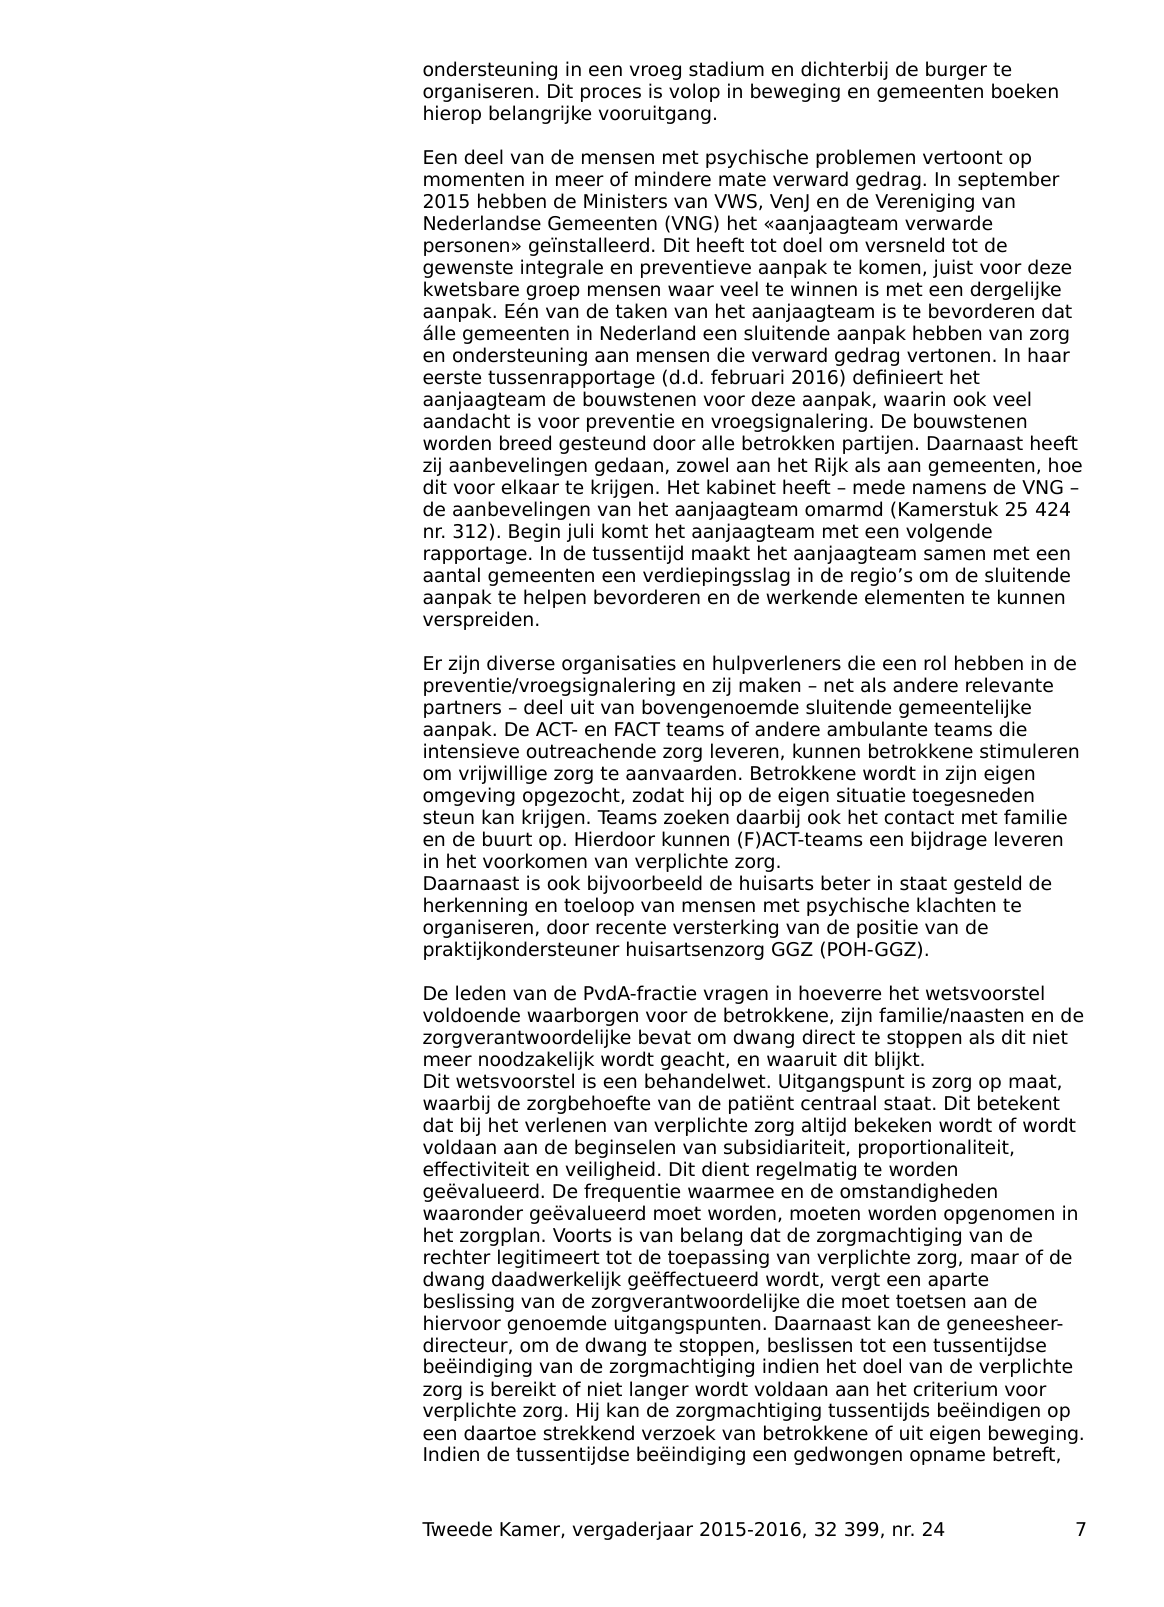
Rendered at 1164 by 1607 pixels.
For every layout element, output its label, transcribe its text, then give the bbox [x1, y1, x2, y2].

text Een deel van de mensen met psychische problemen vertoont op momenten in meer of mindere mate verward gedrag. In september 2015 hebben de Ministers van VWS, VenJ en de Vereniging van Nederlandse Gemeenten (VNG) het «aanjaagteam verwarde personen» geïnstalleerd. Dit heeft tot doel om versneld tot de gewenste integrale en preventieve aanpak te komen, juist voor deze kwetsbare groep mensen waar veel te winnen is met een dergelijke aanpak. Eén van de taken van het aanjaagteam is te bevorderen dat álle gemeenten in Nederland een sluitende aanpak hebben van zorg en ondersteuning aan mensen die verward gedrag vertonen. In haar eerste tussenrapportage (d.d. februari 2016) definieert het aanjaagteam de bouwstenen voor deze aanpak, waarin ook veel aandacht is voor preventie en vroegsignalering. De bouwstenen worden breed gesteund door alle betrokken partijen. Daarnaast heeft zij aanbevelingen gedaan, zowel aan het Rijk als aan gemeenten, hoe dit voor elkaar te krijgen. Het kabinet heeft – mede namens de VNG – de aanbevelingen van het aanjaagteam omarmd (Kamerstuk 25 424 nr. 312). Begin juli komt het aanjaagteam met een volgende rapportage. In de tussentijd maakt het aanjaagteam samen met een aantal gemeenten een verdiepingsslag in de regio’s om de sluitende aanpak te helpen bevorderen en de werkende elementen te kunnen verspreiden. [422, 147, 1087, 631]
text ondersteuning in een vroeg stadium en dichterbij de burger te organiseren. Dit proces is volop in beweging en gemeenten boeken hierop belangrijke vooruitgang. [422, 59, 1087, 125]
text De leden van de PvdA-fractie vragen in hoeverre het wetsvoorstel voldoende waarborgen voor de betrokkene, zijn familie/naasten en de zorgverantwoordelijke bevat om dwang direct te stoppen als dit niet meer noodzakelijk wordt geacht, en waaruit dit blijkt. [422, 983, 1087, 1071]
text Daarnaast is ook bijvoorbeeld de huisarts beter in staat gesteld de herkenning en toeloop van mensen met psychische klachten te organiseren, door recente versterking van de positie van de praktijkondersteuner huisartsenzorg GGZ (POH-GGZ). [422, 873, 1087, 961]
text Er zijn diverse organisaties en hulpverleners die een rol hebben in de preventie/vroegsignalering en zij maken – net als andere relevante partners – deel uit van bovengenoemde sluitende gemeentelijke aanpak. De ACT- en FACT teams of andere ambulante teams die intensieve outreachende zorg leveren, kunnen betrokkene stimuleren om vrijwillige zorg te aanvaarden. Betrokkene wordt in zijn eigen omgeving opgezocht, zodat hij op de eigen situatie toegesneden steun kan krijgen. Teams zoeken daarbij ook het contact met familie en de buurt op. Hierdoor kunnen (F)ACT-teams een bijdrage leveren in het voorkomen van verplichte zorg. [422, 653, 1087, 873]
text Dit wetsvoorstel is een behandelwet. Uitgangspunt is zorg op maat, waarbij de zorgbehoefte van de patiënt centraal staat. Dit betekent dat bij het verlenen van verplichte zorg altijd bekeken wordt of wordt voldaan aan de beginselen van subsidiariteit, proportionaliteit, effectiviteit en veiligheid. Dit dient regelmatig te worden geëvalueerd. De frequentie waarmee en de omstandigheden waaronder geëvalueerd moet worden, moeten worden opgenomen in het zorgplan. Voorts is van belang dat de zorgmachtiging van de rechter legitimeert tot de toepassing van verplichte zorg, maar of de dwang daadwerkelijk geëffectueerd wordt, vergt een aparte beslissing van de zorgverantwoordelijke die moet toetsen aan de hiervoor genoemde uitgangspunten. Daarnaast kan de geneesheer-directeur, om de dwang te stoppen, beslissen tot een tussentijdse beëindiging van de zorgmachtiging indien het doel van de verplichte zorg is bereikt of niet langer wordt voldaan aan het criterium voor verplichte zorg. Hij kan de zorgmachtiging tussentijds beëindigen op een daartoe strekkend verzoek van betrokkene of uit eigen beweging. Indien de tussentijdse beëindiging een gedwongen opname betreft, [422, 1071, 1087, 1466]
